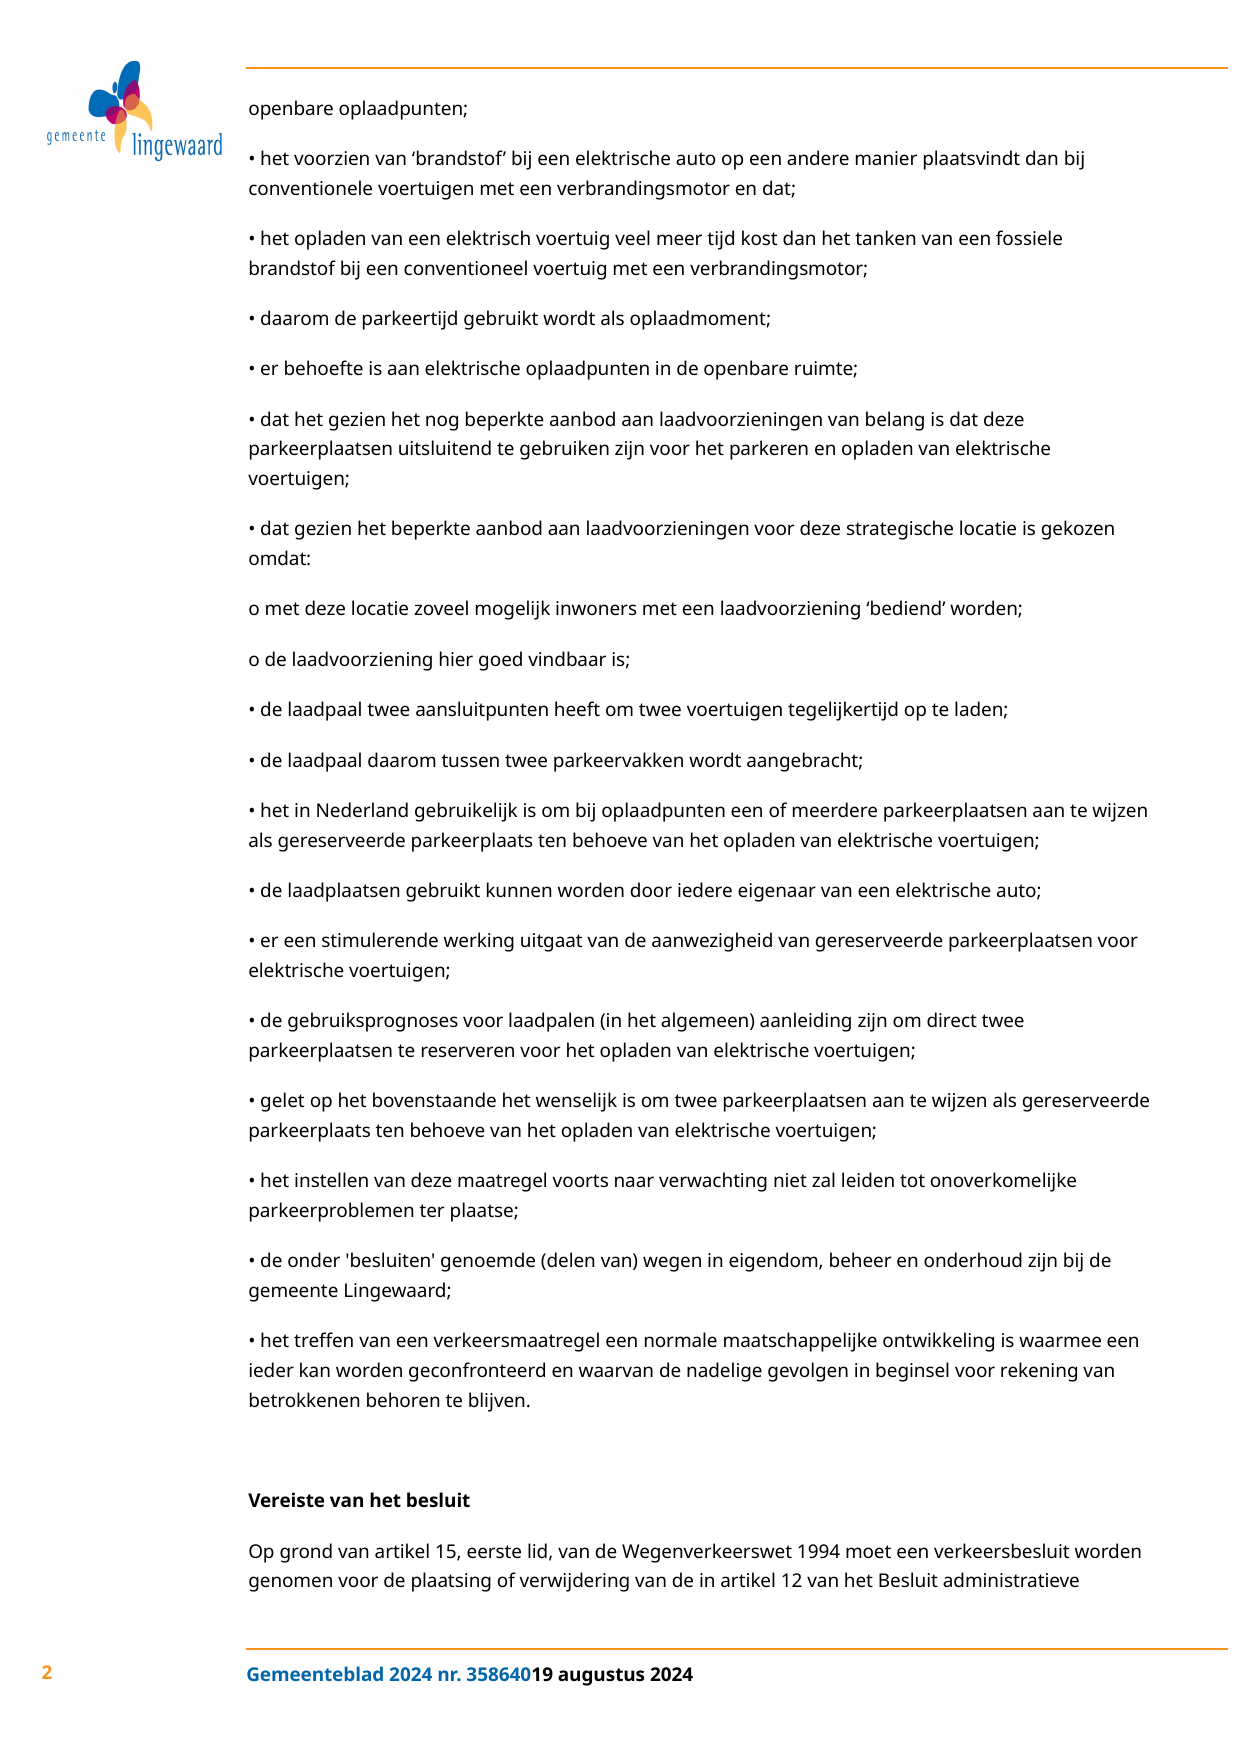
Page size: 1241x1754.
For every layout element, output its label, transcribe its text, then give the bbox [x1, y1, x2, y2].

text Vereiste van het besluit [248, 1488, 1152, 1513]
text • er een stimulerende werking uitgaat van de aanwezigheid van gereserveerde parkeerplaatsen voor elektrische voertuigen; [248, 928, 1152, 983]
text • dat gezien het beperkte aanbod aan laadvoorzieningen voor deze strategische locatie is gekozen omdat: [248, 516, 1152, 571]
picture [41, 47, 231, 172]
text • de laadpaal twee aansluitpunten heeft om twee voertuigen tegelijkertijd op te laden; [248, 696, 1152, 722]
text • gelet op het bovenstaande het wenselijk is om twee parkeerplaatsen aan te wijzen als gereserveerde parkeerplaats ten behoeve van het opladen van elektrische voertuigen; [248, 1088, 1152, 1143]
text • het instellen van deze maatregel voorts naar verwachting niet zal leiden tot onoverkomelijke parkeerproblemen ter plaatse; [248, 1168, 1152, 1223]
text • het voorzien van ‘brandstof’ bij een elektrische auto op een andere manier plaatsvindt dan bij conventionele voertuigen met een verbrandingsmotor en dat; [248, 145, 1152, 201]
text • de gebruiksprognoses voor laadpalen (in het algemeen) aanleiding zijn om direct twee parkeerplaatsen te reserveren voor het opladen van elektrische voertuigen; [248, 1008, 1152, 1063]
text openbare oplaadpunten; [248, 95, 1152, 121]
text • het treffen van een verkeersmaatregel een normale maatschappelijke ontwikkeling is waarmee een ieder kan worden geconfronteerd en waarvan de nadelige gevolgen in beginsel voor rekening van betrokkenen behoren te blijven. [248, 1328, 1152, 1413]
text • daarom de parkeertijd gebruikt wordt als oplaadmoment; [248, 305, 1152, 331]
text o de laadvoorziening hier goed vindbaar is; [248, 646, 1152, 672]
text • het in Nederland gebruikelijk is om bij oplaadpunten een of meerdere parkeerplaatsen aan te wijzen als gereserveerde parkeerplaats ten behoeve van het opladen van elektrische voertuigen; [248, 797, 1152, 853]
text • de onder 'besluiten' genoemde (delen van) wegen in eigendom, beheer en onderhoud zijn bij de gemeente Lingewaard; [248, 1248, 1152, 1303]
text • dat het gezien het nog beperkte aanbod aan laadvoorzieningen van belang is dat deze parkeerplaatsen uitsluitend te gebruiken zijn voor het parkeren en opladen van elektrische voertuigen; [248, 406, 1152, 491]
text Op grond van artikel 15, eerste lid, van de Wegenverkeerswet 1994 moet een verkeersbesluit worden genomen voor de plaatsing of verwijdering van de in artikel 12 van het Besluit administratieve [248, 1538, 1152, 1593]
text o met deze locatie zoveel mogelijk inwoners met een laadvoorziening ‘bediend’ worden; [248, 596, 1152, 621]
text • de laadplaatsen gebruikt kunnen worden door iedere eigenaar van een elektrische auto; [248, 877, 1152, 903]
text • het opladen van een elektrisch voertuig veel meer tijd kost dan het tanken van een fossiele brandstof bij een conventioneel voertuig met een verbrandingsmotor; [248, 225, 1152, 281]
text • er behoefte is aan elektrische oplaadpunten in de openbare ruimte; [248, 356, 1152, 381]
text • de laadpaal daarom tussen twee parkeervakken wordt aangebracht; [248, 747, 1152, 773]
